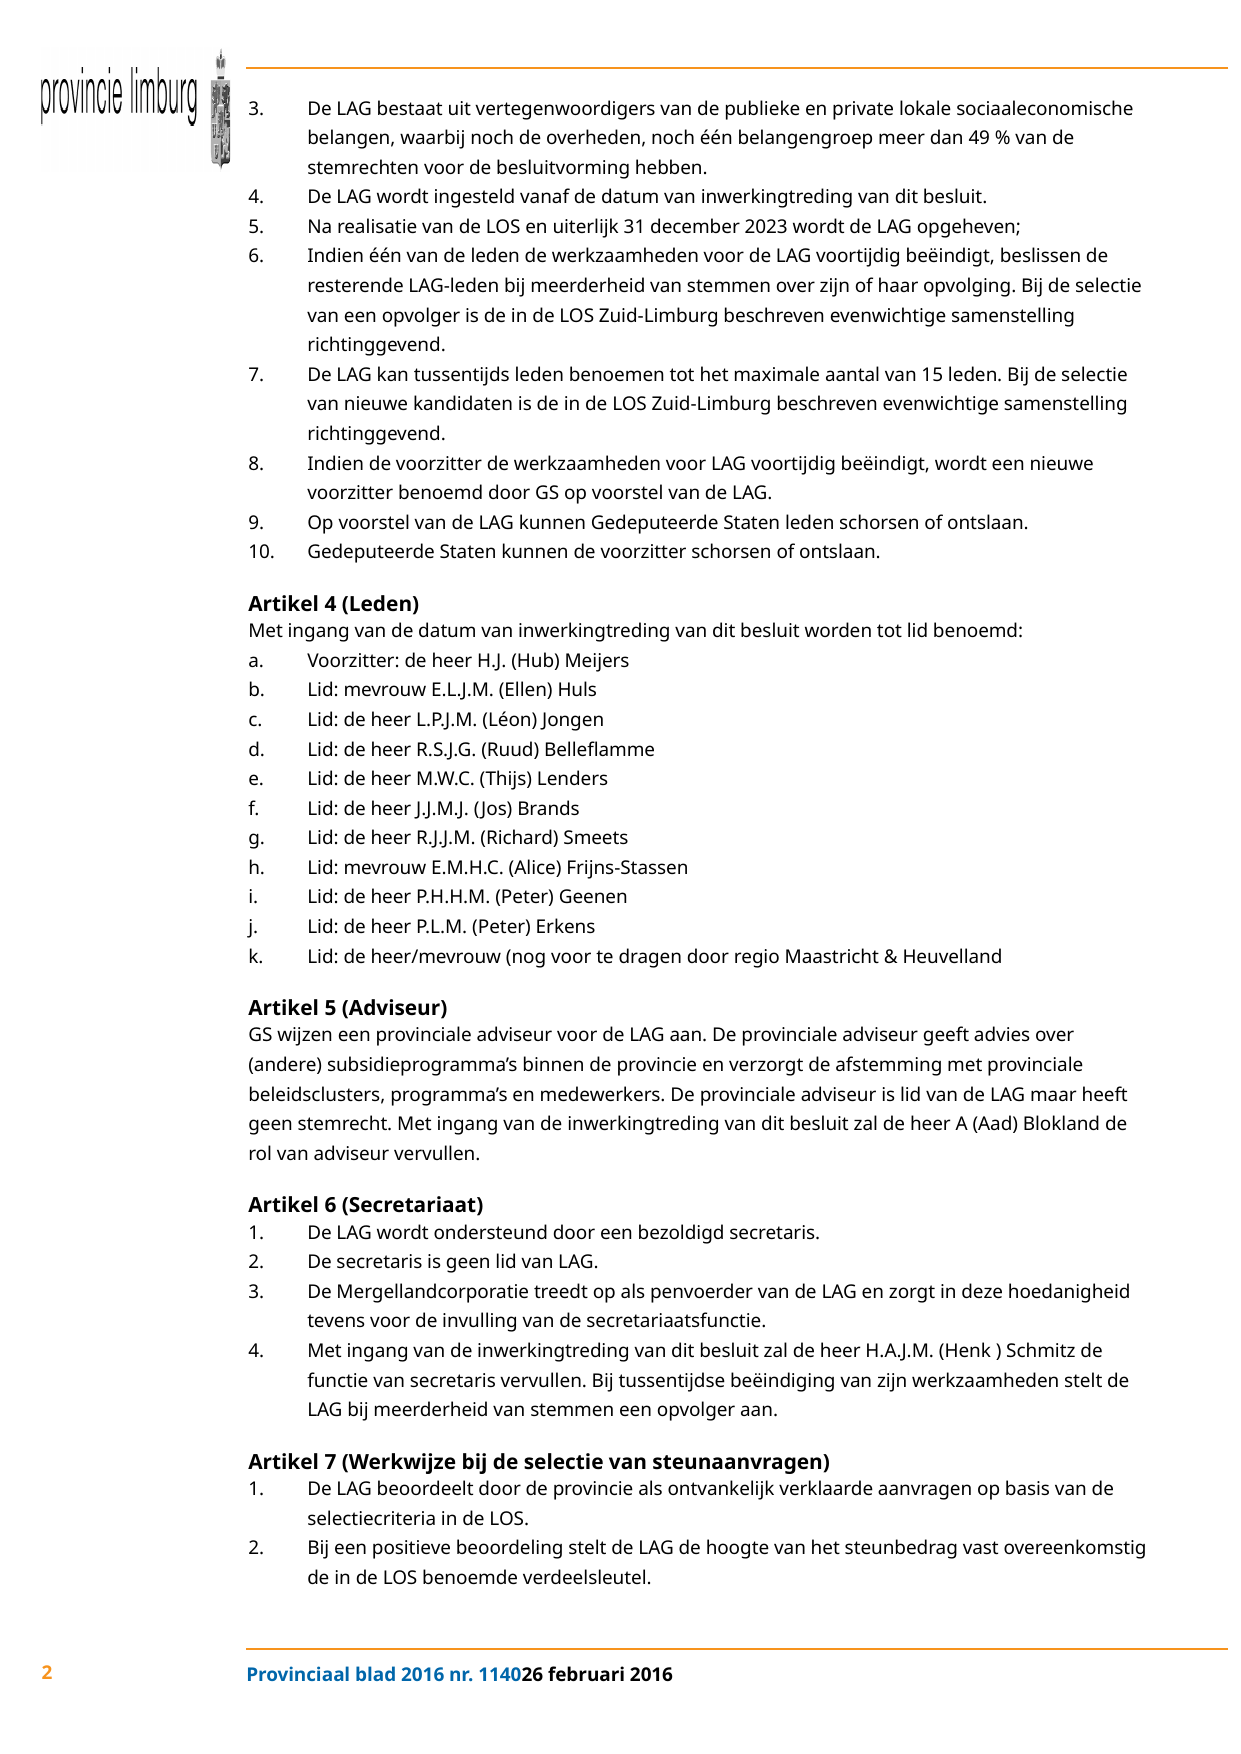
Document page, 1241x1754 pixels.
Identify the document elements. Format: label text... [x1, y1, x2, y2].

list Met ingang van de inwerkingtreding van dit besluit zal de heer H.A.J.M. (Henk ) Schmitz de functie van secretaris vervullen. Bij tussentijdse beëindiging van zijn werkzaamheden stelt de LAG bij meerderheid van stemmen een opvolger aan. [248, 1337, 1152, 1422]
text Met ingang van de datum van inwerkingtreding van dit besluit worden tot lid benoemd: [248, 617, 1152, 643]
list De LAG bestaat uit vertegenwoordigers van de publieke en private lokale sociaaleconomische belangen, waarbij noch de overheden, noch één belangengroep meer dan 49 % van de stemrechten voor de besluitvorming hebben. [248, 95, 1152, 180]
text Artikel 4 (Leden) [248, 589, 1152, 617]
list Lid: de heer P.H.H.M. (Peter) Geenen [248, 884, 1152, 909]
list Indien de voorzitter de werkzaamheden voor LAG voortijdig beëindigt, wordt een nieuwe voorzitter benoemd door GS op voorstel van de LAG. [248, 450, 1152, 505]
list Lid: de heer M.W.C. (Thijs) Lenders [248, 765, 1152, 791]
list Lid: de heer/mevrouw (nog voor te dragen door regio Maastricht & Heuvelland [248, 943, 1152, 968]
text Artikel 7 (Werkwijze bij de selectie van steunaanvragen) [248, 1447, 1152, 1475]
list Op voorstel van de LAG kunnen Gedeputeerde Staten leden schorsen of ontslaan. [248, 509, 1152, 535]
text GS wijzen een provinciale adviseur voor de LAG aan. De provinciale adviseur geeft advies over (andere) subsidieprogramma’s binnen de provincie en verzorgt de afstemming met provinciale beleidsclusters, programma’s en medewerkers. De provinciale adviseur is lid van de LAG maar heeft geen stemrecht. Met ingang van de inwerkingtreding van dit besluit zal de heer A (Aad) Blokland de rol van adviseur vervullen. [248, 1022, 1152, 1166]
list De LAG beoordeelt door de provincie als ontvankelijk verklaarde aanvragen op basis van de selectiecriteria in de LOS. [248, 1475, 1152, 1531]
list De Mergellandcorporatie treedt op als penvoerder van de LAG en zorgt in deze hoedanigheid tevens voor de invulling van de secretariaatsfunctie. [248, 1278, 1152, 1333]
list Lid: de heer L.P.J.M. (Léon) Jongen [248, 706, 1152, 732]
text Artikel 6 (Secretariaat) [248, 1190, 1152, 1219]
list Bij een positieve beoordeling stelt de LAG de hoogte van het steunbedrag vast overeenkomstig de in de LOS benoemde verdeelsleutel. [248, 1534, 1152, 1590]
picture [41, 47, 231, 172]
list Lid: de heer R.S.J.G. (Ruud) Belleflamme [248, 736, 1152, 761]
list Lid: mevrouw E.L.J.M. (Ellen) Huls [248, 677, 1152, 702]
list Lid: mevrouw E.M.H.C. (Alice) Frijns-Stassen [248, 854, 1152, 880]
list De LAG kan tussentijds leden benoemen tot het maximale aantal van 15 leden. Bij de selectie van nieuwe kandidaten is de in de LOS Zuid-Limburg beschreven evenwichtige samenstelling richtinggevend. [248, 361, 1152, 446]
list De LAG wordt ondersteund door een bezoldigd secretaris. [248, 1219, 1152, 1244]
text Artikel 5 (Adviseur) [248, 993, 1152, 1022]
list Lid: de heer J.J.M.J. (Jos) Brands [248, 795, 1152, 821]
list Voorzitter: de heer H.J. (Hub) Meijers [248, 647, 1152, 673]
list Gedeputeerde Staten kunnen de voorzitter schorsen of ontslaan. [248, 538, 1152, 564]
list De LAG wordt ingesteld vanaf de datum van inwerkingtreding van dit besluit. [248, 183, 1152, 209]
list De secretaris is geen lid van LAG. [248, 1248, 1152, 1274]
list Lid: de heer R.J.J.M. (Richard) Smeets [248, 824, 1152, 850]
list Na realisatie van de LOS en uiterlijk 31 december 2023 wordt de LAG opgeheven; [248, 213, 1152, 239]
list Indien één van de leden de werkzaamheden voor de LAG voortijdig beëindigt, beslissen de resterende LAG-leden bij meerderheid van stemmen over zijn of haar opvolging. Bij de selectie van een opvolger is de in de LOS Zuid-Limburg beschreven evenwichtige samenstelling richtinggevend. [248, 243, 1152, 357]
list Lid: de heer P.L.M. (Peter) Erkens [248, 913, 1152, 939]
